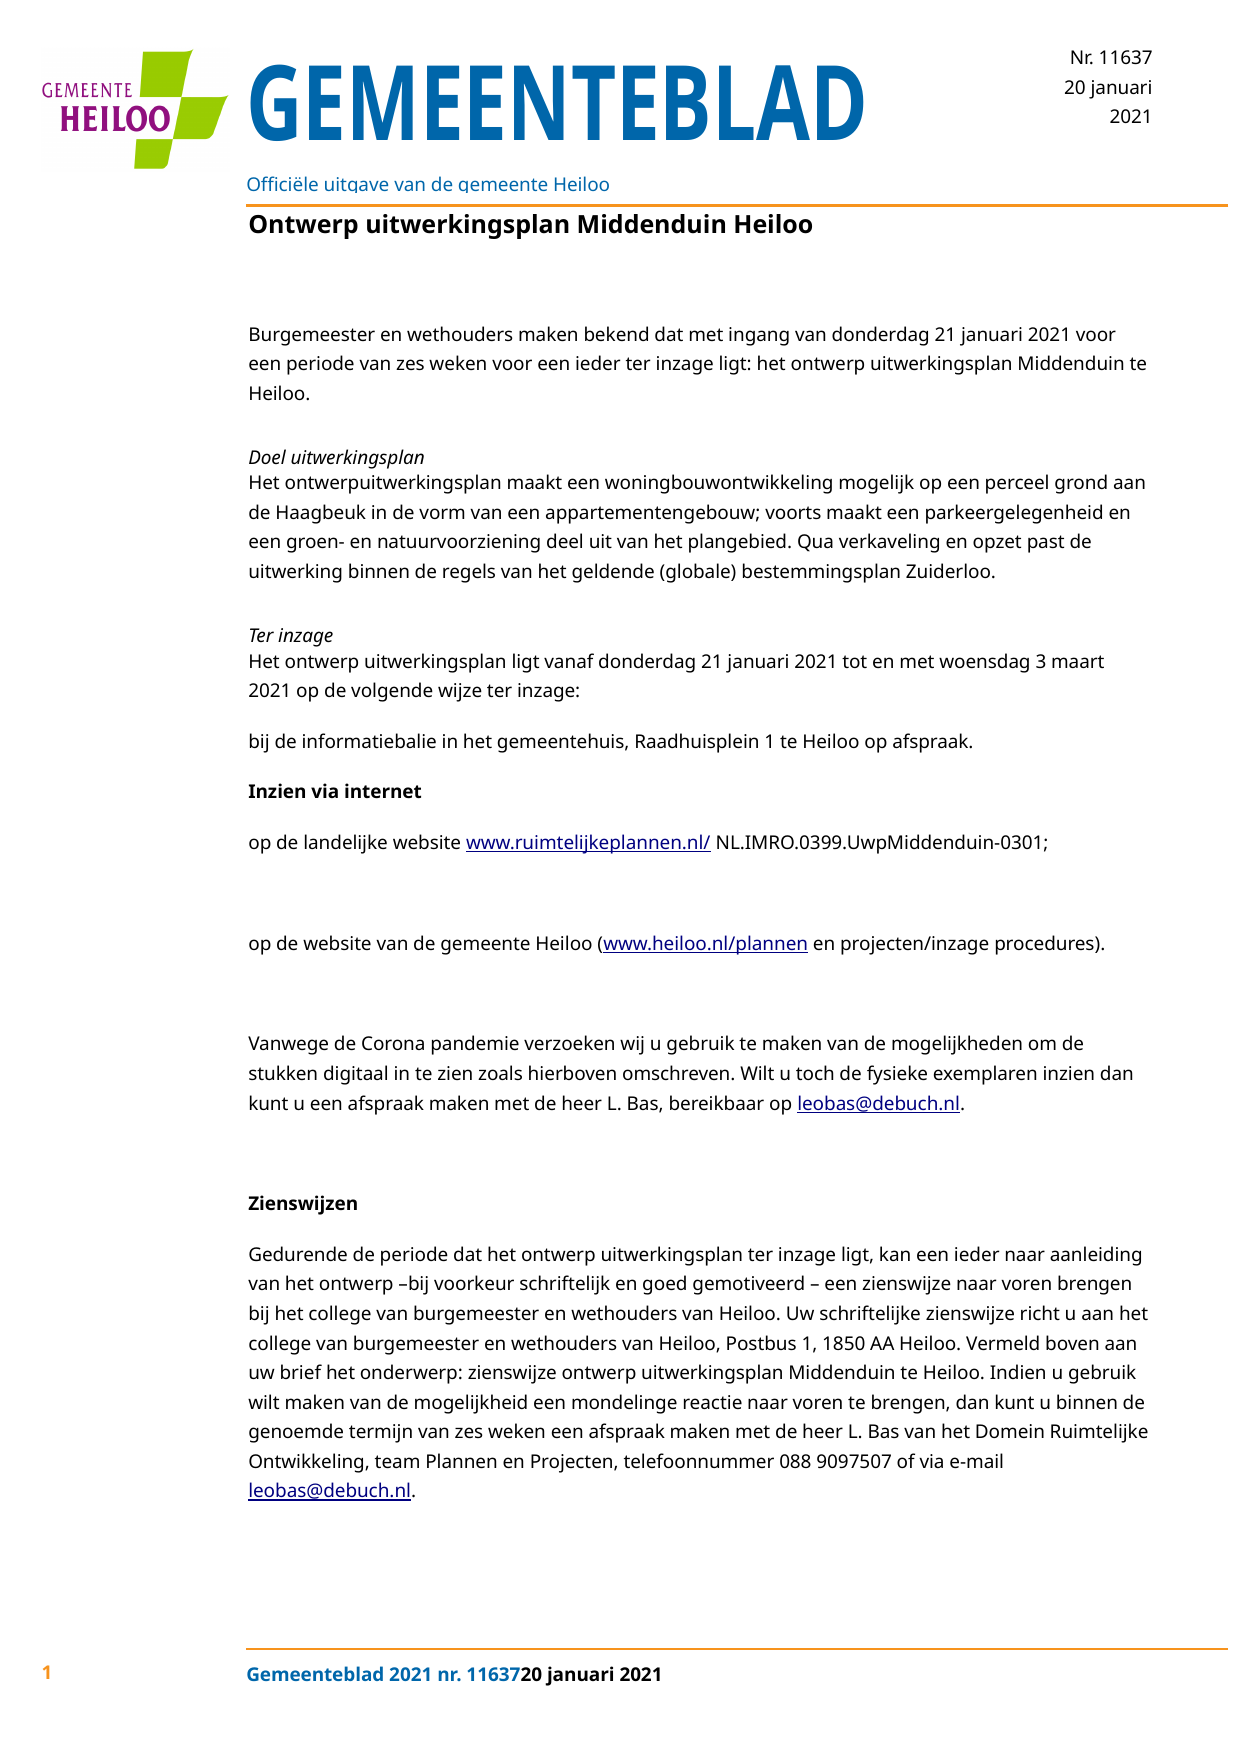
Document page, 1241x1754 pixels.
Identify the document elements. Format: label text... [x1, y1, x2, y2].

text Inzien via internet [248, 778, 1152, 804]
text Doel uitwerkingsplan [248, 444, 1152, 469]
text Zienswijzen [248, 1191, 1152, 1216]
text op de website van de gemeente Heiloo (www.heiloo.nl/plannen en projecten/inzage procedures). [248, 930, 1152, 955]
text Het ontwerpuitwerkingsplan maakt een woningbouwontwikkeling mogelijk op een perceel grond aan de Haagbeuk in de vorm van een appartementengebouw; voorts maakt een parkeergelegenheid en een groen- en natuurvoorziening deel uit van het plangebied. Qua verkaveling en opzet past de uitwerking binnen de regels van het geldende (globale) bestemmingsplan Zuiderloo. [248, 469, 1152, 584]
text Ontwerp uitwerkingsplan Middenduin Heiloo [248, 207, 1152, 241]
text Het ontwerp uitwerkingsplan ligt vanaf donderdag 21 januari 2021 tot en met woensdag 3 maart 2021 op de volgende wijze ter inzage: [248, 648, 1152, 703]
text op de landelijke website www.ruimtelijkeplannen.nl/ NL.IMRO.0399.UwpMiddenduin-0301; [248, 829, 1152, 854]
text Vanwege de Corona pandemie verzoeken wij u gebruik te maken van de mogelijkheden om de stukken digitaal in te zien zoals hierboven omschreven. Wilt u toch de fysieke exemplaren inzien dan kunt u een afspraak maken met de heer L. Bas, bereikbaar op leobas@debuch.nl. [248, 1031, 1152, 1115]
text Ter inzage [248, 622, 1152, 648]
text Gedurende de periode dat het ontwerp uitwerkingsplan ter inzage ligt, kan een ieder naar aanleiding van het ontwerp –bij voorkeur schriftelijk en goed gemotiveerd – een zienswijze naar voren brengen bij het college van burgemeester en wethouders van Heiloo. Uw schriftelijke zienswijze richt u aan het college van burgemeester en wethouders van Heiloo, Postbus 1, 1850 AA Heiloo. Vermeld boven aan uw brief het onderwerp: zienswijze ontwerp uitwerkingsplan Middenduin te Heiloo. Indien u gebruik wilt maken van de mogelijkheid een mondelinge reactie naar voren te brengen, dan kunt u binnen de genoemde termijn van zes weken een afspraak maken met de heer L. Bas van het Domein Ruimtelijke Ontwikkeling, team Plannen en Projecten, telefoonnummer 088 9097507 of via e-mail leobas@debuch.nl. [248, 1241, 1152, 1503]
picture [41, 47, 231, 172]
text Burgemeester en wethouders maken bekend dat met ingang van donderdag 21 januari 2021 voor een periode van zes weken voor een ieder ter inzage ligt: het ontwerp uitwerkingsplan Middenduin te Heiloo. [248, 321, 1152, 406]
text bij de informatiebalie in het gemeentehuis, Raadhuisplein 1 te Heiloo op afspraak. [248, 728, 1152, 754]
